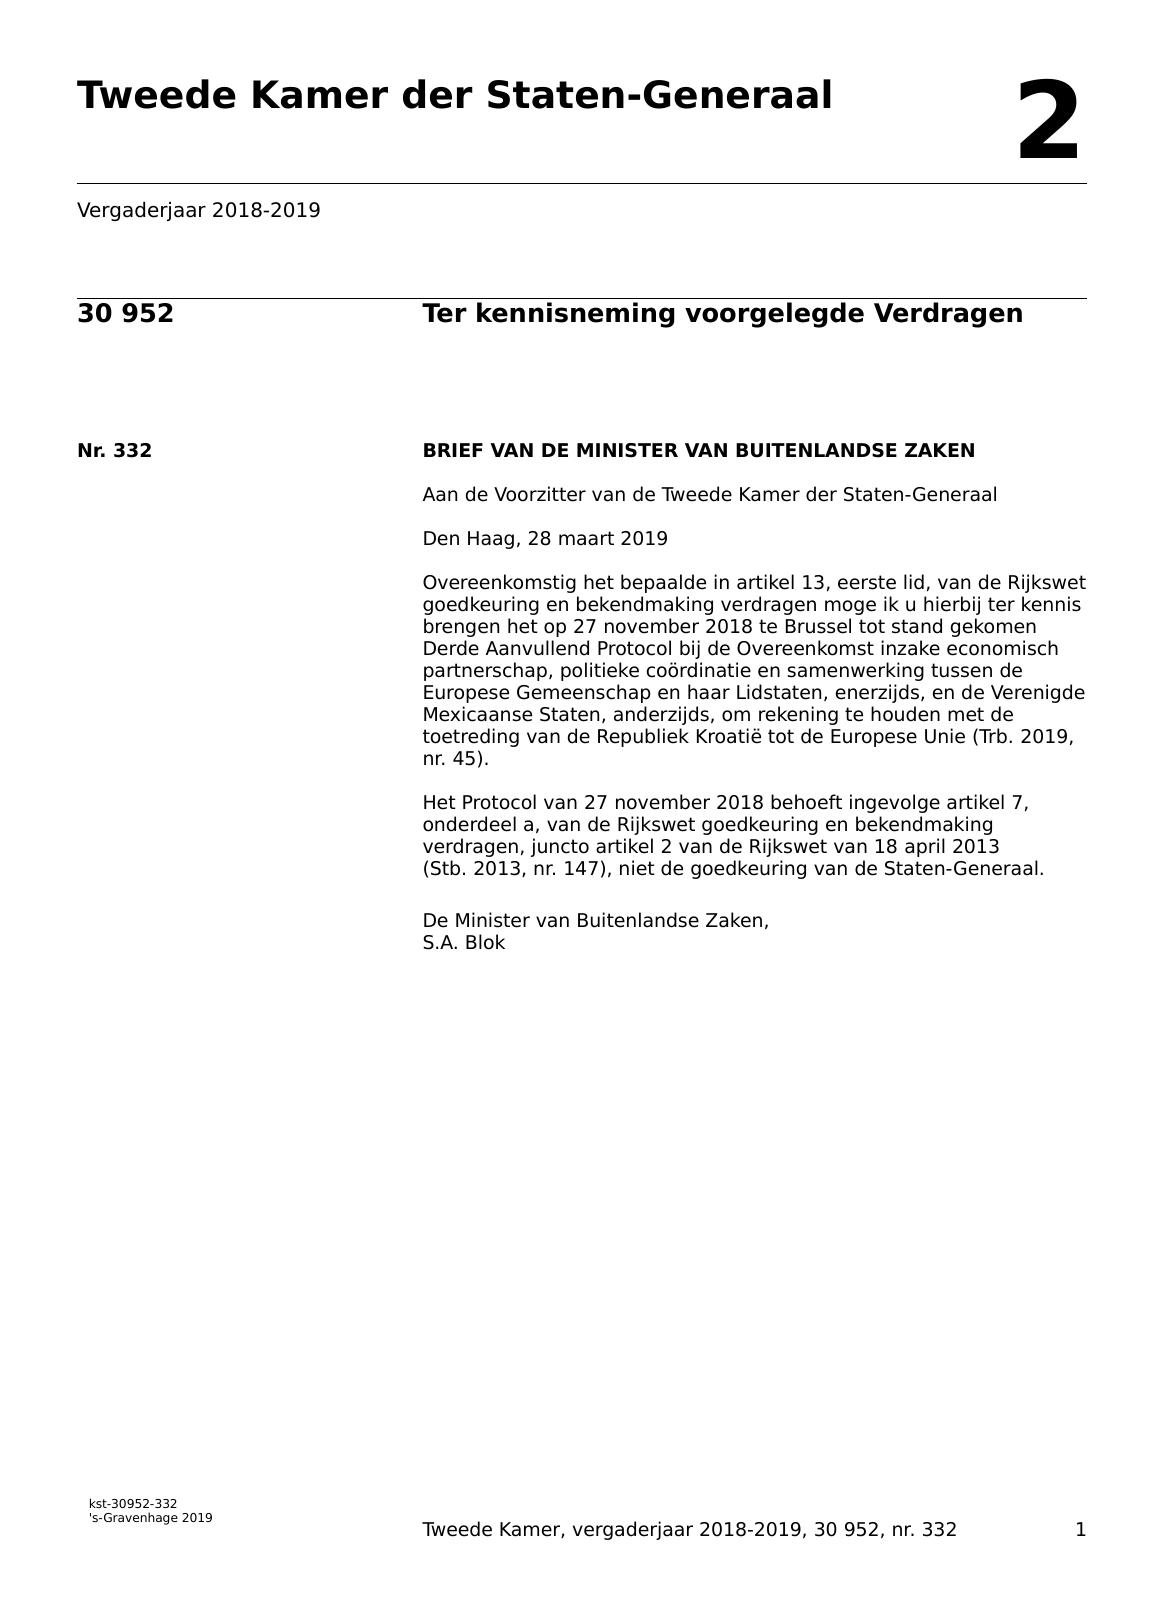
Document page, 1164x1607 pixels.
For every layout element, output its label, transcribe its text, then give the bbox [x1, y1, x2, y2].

subtitle 30 952 Ter kennisneming voorgelegde Verdragen [77, 299, 1087, 329]
text Aan de Voorzitter van de Tweede Kamer der Staten-Generaal [422, 484, 1087, 506]
text 's-Gravenhage 2019 [88, 1511, 323, 1525]
table_cell Vergaderjaar 2018-2019 [77, 184, 1087, 298]
text kst-30952-332 [88, 1497, 323, 1511]
text De Minister van Buitenlandse Zaken, S.A. Blok [422, 910, 1087, 954]
text Overeenkomstig het bepaalde in artikel 13, eerste lid, van de Rijkswet goedkeuring en bekendmaking verdragen moge ik u hierbij ter kennis brengen het op 27 november 2018 te Brussel tot stand gekomen Derde Aanvullend Protocol bij de Overeenkomst inzake economisch partnerschap, politieke coördinatie en samenwerking tussen de Europese Gemeenschap en haar Lidstaten, enerzijds, en de Verenigde Mexicaanse Staten, anderzijds, om rekening te houden met de toetreding van de Republiek Kroatië tot de Europese Unie (Trb. 2019, nr. 45). [422, 572, 1087, 770]
text Het Protocol van 27 november 2018 behoeft ingevolge artikel 7, onderdeel a, van de Rijkswet goedkeuring en bekendmaking verdragen, juncto artikel 2 van de Rijkswet van 18 april 2013 (Stb. 2013, nr. 147), niet de goedkeuring van de Staten-Generaal. [422, 792, 1087, 880]
table_header Tweede Kamer der Staten-Generaal [77, 59, 886, 183]
table_header 2 [886, 59, 1087, 183]
subtitle Nr. 332 BRIEF VAN DE MINISTER VAN BUITENLANDSE ZAKEN [77, 440, 1087, 462]
text Den Haag, 28 maart 2019 [422, 528, 1087, 550]
